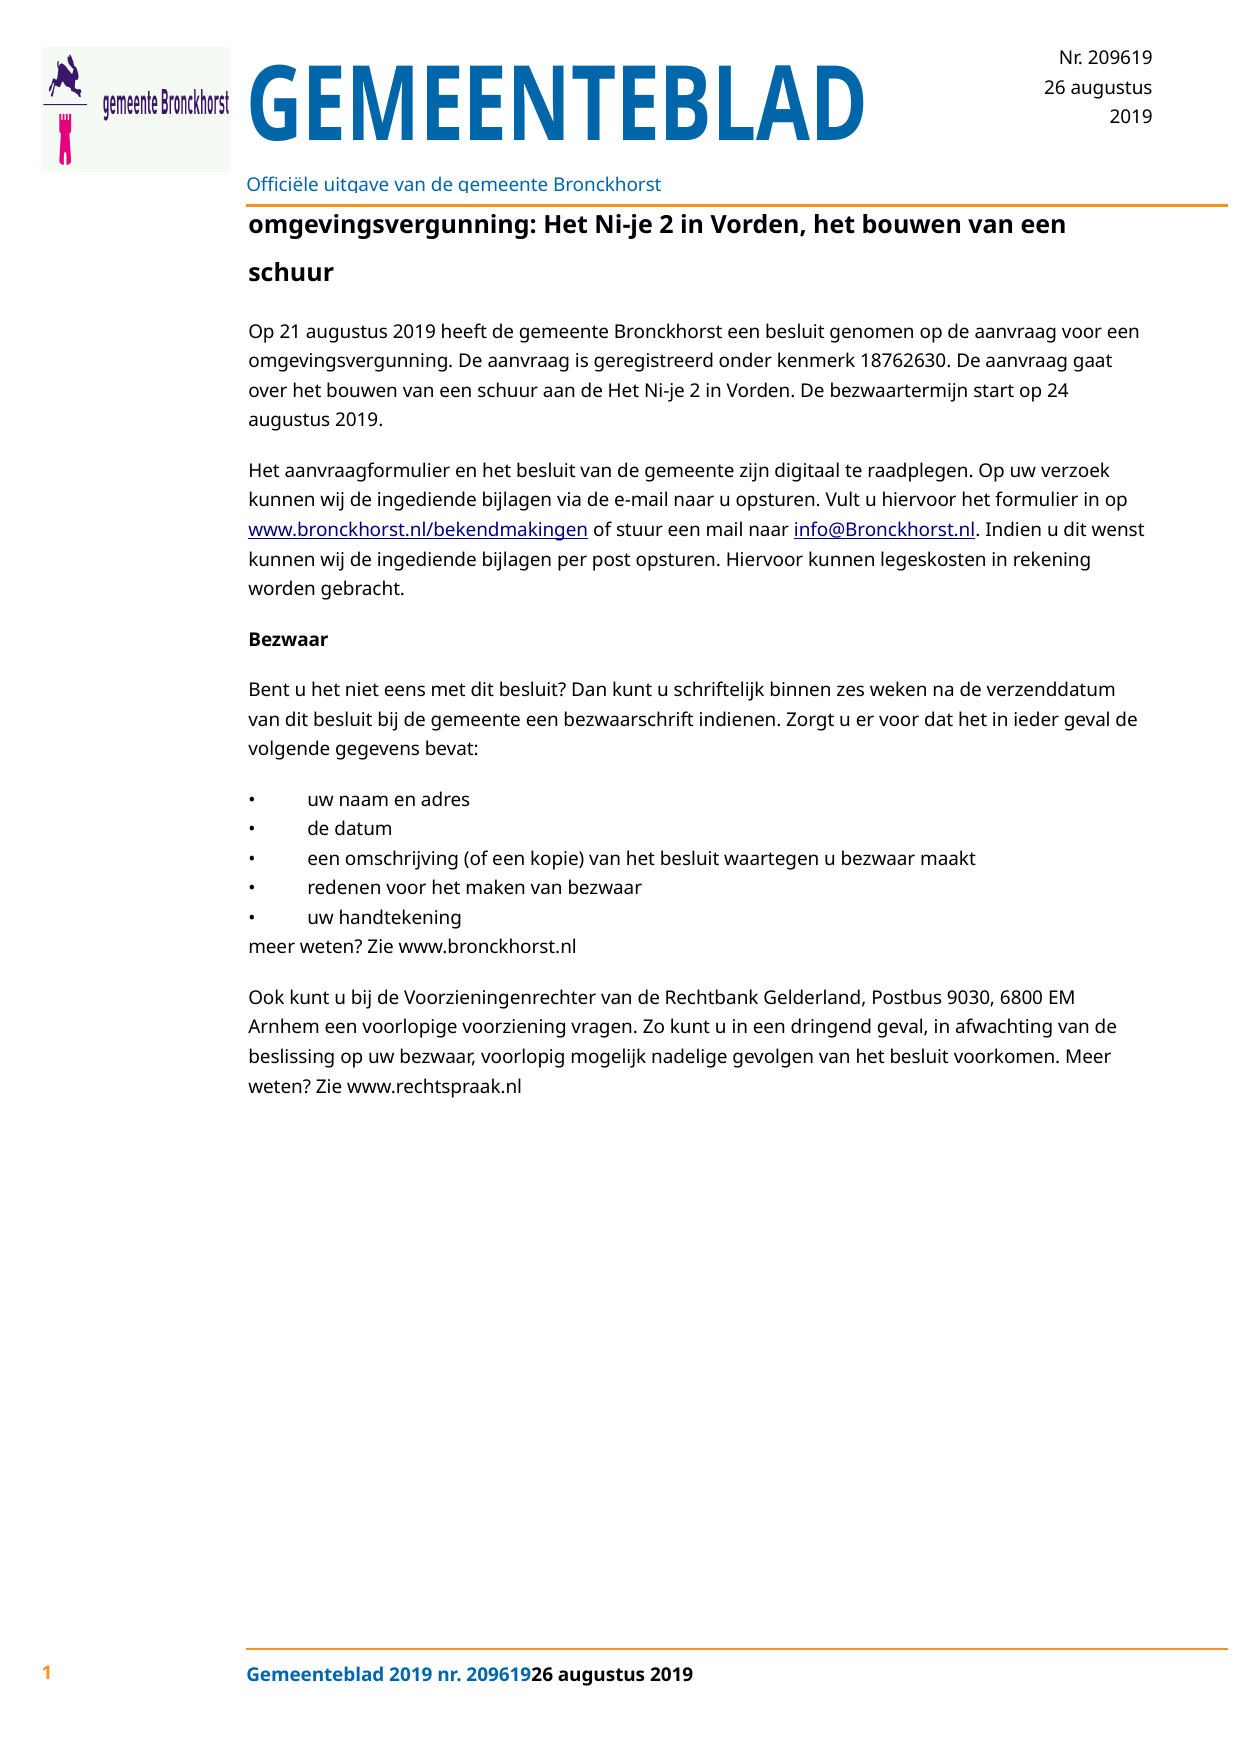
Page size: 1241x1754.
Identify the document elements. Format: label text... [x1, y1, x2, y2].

text Ook kunt u bij de Voorzieningenrechter van de Rechtbank Gelderland, Postbus 9030, 6800 EM Arnhem een voorlopige voorziening vragen. Zo kunt u in een dringend geval, in afwachting van de beslissing op uw bezwaar, voorlopig mogelijk nadelige gevolgen van het besluit voorkomen. Meer weten? Zie www.rechtspraak.nl [248, 984, 1152, 1099]
text Bezwaar [248, 626, 1152, 652]
list redenen voor het maken van bezwaar [248, 874, 1152, 900]
text Op 21 augustus 2019 heeft de gemeente Bronckhorst een besluit genomen op de aanvraag voor een omgevingsvergunning. De aanvraag is geregistreerd onder kenmerk 18762630. De aanvraag gaat over het bouwen van een schuur aan de Het Ni-je 2 in Vorden. De bezwaartermijn start op 24 augustus 2019. [248, 318, 1152, 432]
text Bent u het niet eens met dit besluit? Dan kunt u schriftelijk binnen zes weken na de verzenddatum van dit besluit bij de gemeente een bezwaarschrift indienen. Zorgt u er voor dat het in ieder geval de volgende gegevens bevat: [248, 676, 1152, 761]
picture [41, 47, 231, 172]
text omgevingsvergunning: Het Ni-je 2 in Vorden, het bouwen van een schuur [248, 207, 1152, 288]
list uw naam en adres [248, 786, 1152, 812]
list uw handtekening [248, 904, 1152, 930]
text Het aanvraagformulier en het besluit van de gemeente zijn digitaal te raadplegen. Op uw verzoek kunnen wij de ingediende bijlagen via de e-mail naar u opsturen. Vult u hiervoor het formulier in op www.bronckhorst.nl/bekendmakingen of stuur een mail naar info@Bronckhorst.nl. Indien u dit wenst kunnen wij de ingediende bijlagen per post opsturen. Hiervoor kunnen legeskosten in rekening worden gebracht. [248, 457, 1152, 601]
text meer weten? Zie www.bronckhorst.nl [248, 934, 1152, 959]
list de datum [248, 815, 1152, 841]
list een omschrijving (of een kopie) van het besluit waartegen u bezwaar maakt [248, 845, 1152, 871]
